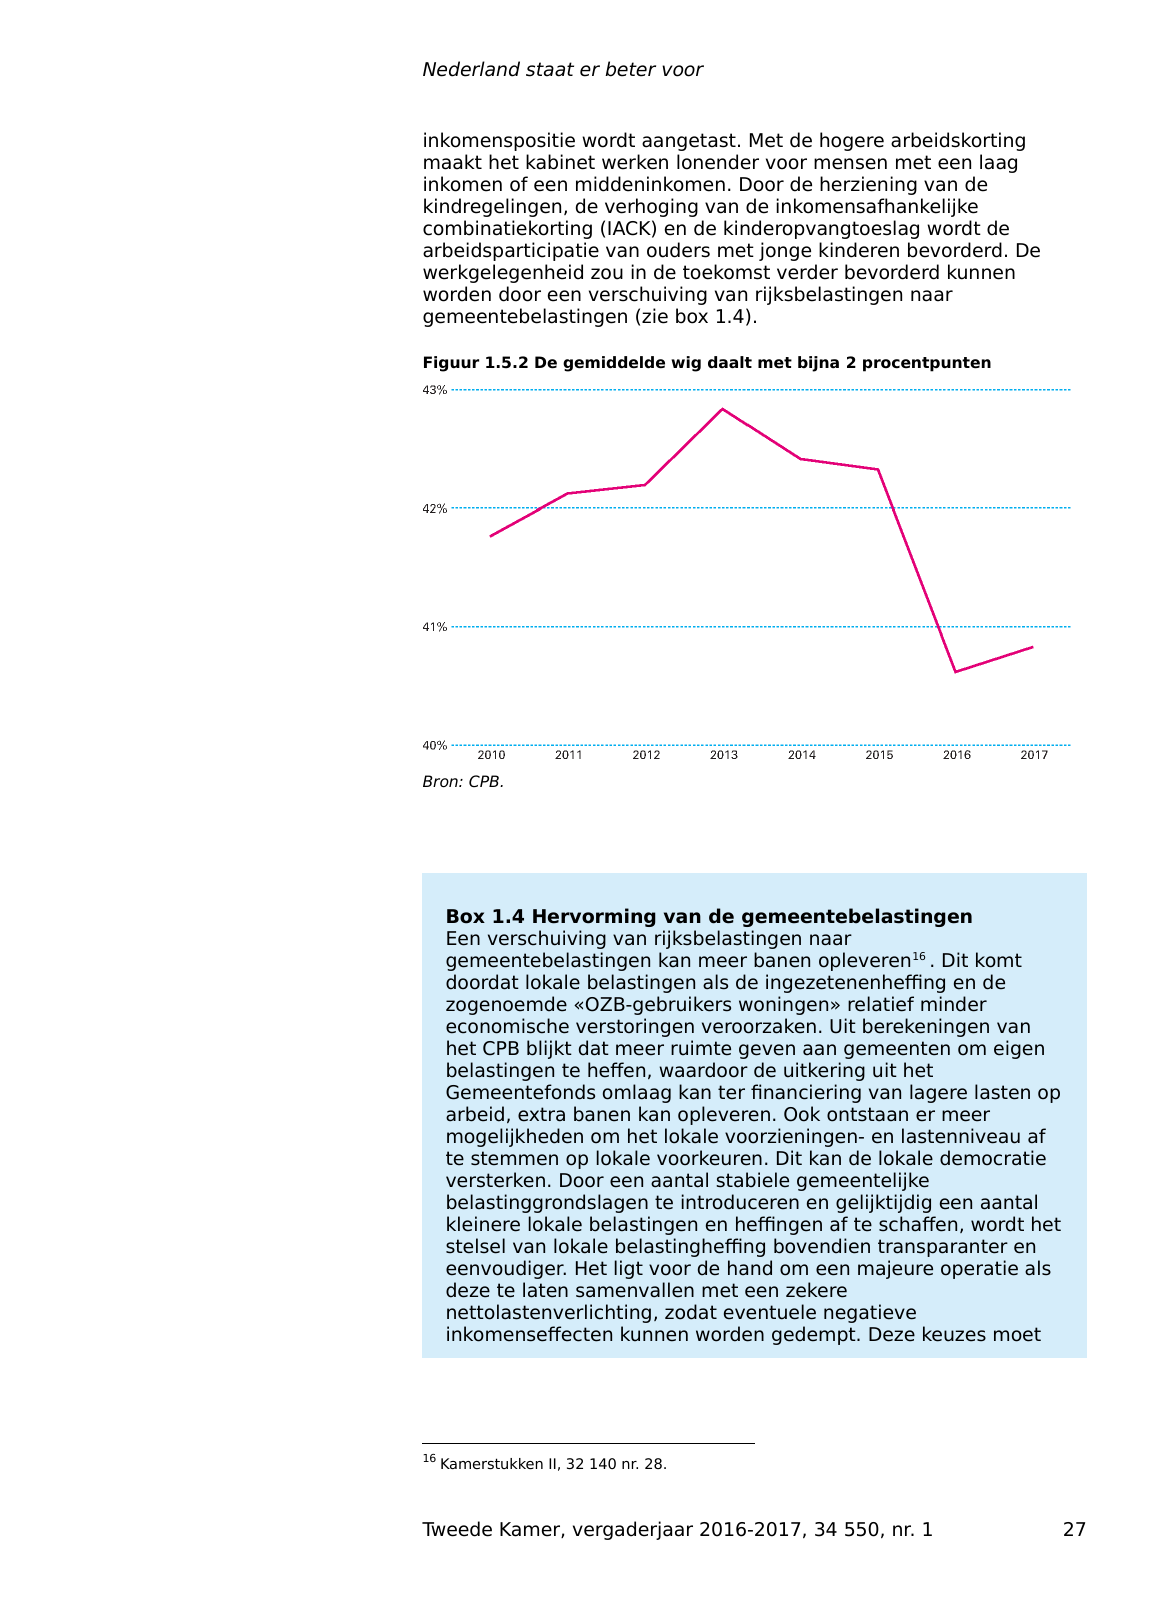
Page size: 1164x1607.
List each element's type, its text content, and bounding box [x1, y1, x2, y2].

table_header Box 1.4 Hervorming van de gemeentebelastingen Een verschuiving van rijksbelastingen naar gemeentebelastingen kan meer banen opleveren. Dit komt doordat lokale belastingen als de ingezetenenheffing en de zogenoemde «OZB-gebruikers woningen» relatief minder economische verstoringen veroorzaken. Uit berekeningen van het CPB blijkt dat meer ruimte geven aan gemeenten om eigen belastingen te heffen, waardoor de uitkering uit het Gemeentefonds omlaag kan ter financiering van lagere lasten op arbeid, extra banen kan opleveren. Ook ontstaan er meer mogelijkheden om het lokale voorzieningen- en lastenniveau af te stemmen op lokale voorkeuren. Dit kan de lokale democratie versterken. Door een aantal stabiele gemeentelijke belastinggrondslagen te introduceren en gelijktijdig een aantal kleinere lokale belastingen en heffingen af te schaffen, wordt het stelsel van lokale belastingheffing bovendien transparanter en eenvoudiger. Het ligt voor de hand om een majeure operatie als deze te laten samenvallen met een zekere nettolastenverlichting, zodat eventuele negatieve inkomenseffecten kunnen worden gedempt. Deze keuzes moet [422, 873, 1087, 1358]
text Bron: CPB. [422, 773, 1072, 791]
text inkomenspositie wordt aangetast. Met de hogere arbeidskorting maakt het kabinet werken lonender voor mensen met een laag inkomen of een middeninkomen. Door de herziening van de kindregelingen, de verhoging van de inkomensafhankelijke combinatiekorting (IACK) en de kinderopvangtoeslag wordt de arbeidsparticipatie van ouders met jonge kinderen bevorderd. De werkgelegenheid zou in de toekomst verder bevorderd kunnen worden door een verschuiving van rijksbelastingen naar gemeentebelastingen (zie box 1.4). [422, 130, 1087, 328]
picture [422, 383, 1072, 762]
text Figuur 1.5.2 De gemiddelde wig daalt met bijna 2 procentpunten [422, 354, 1072, 372]
